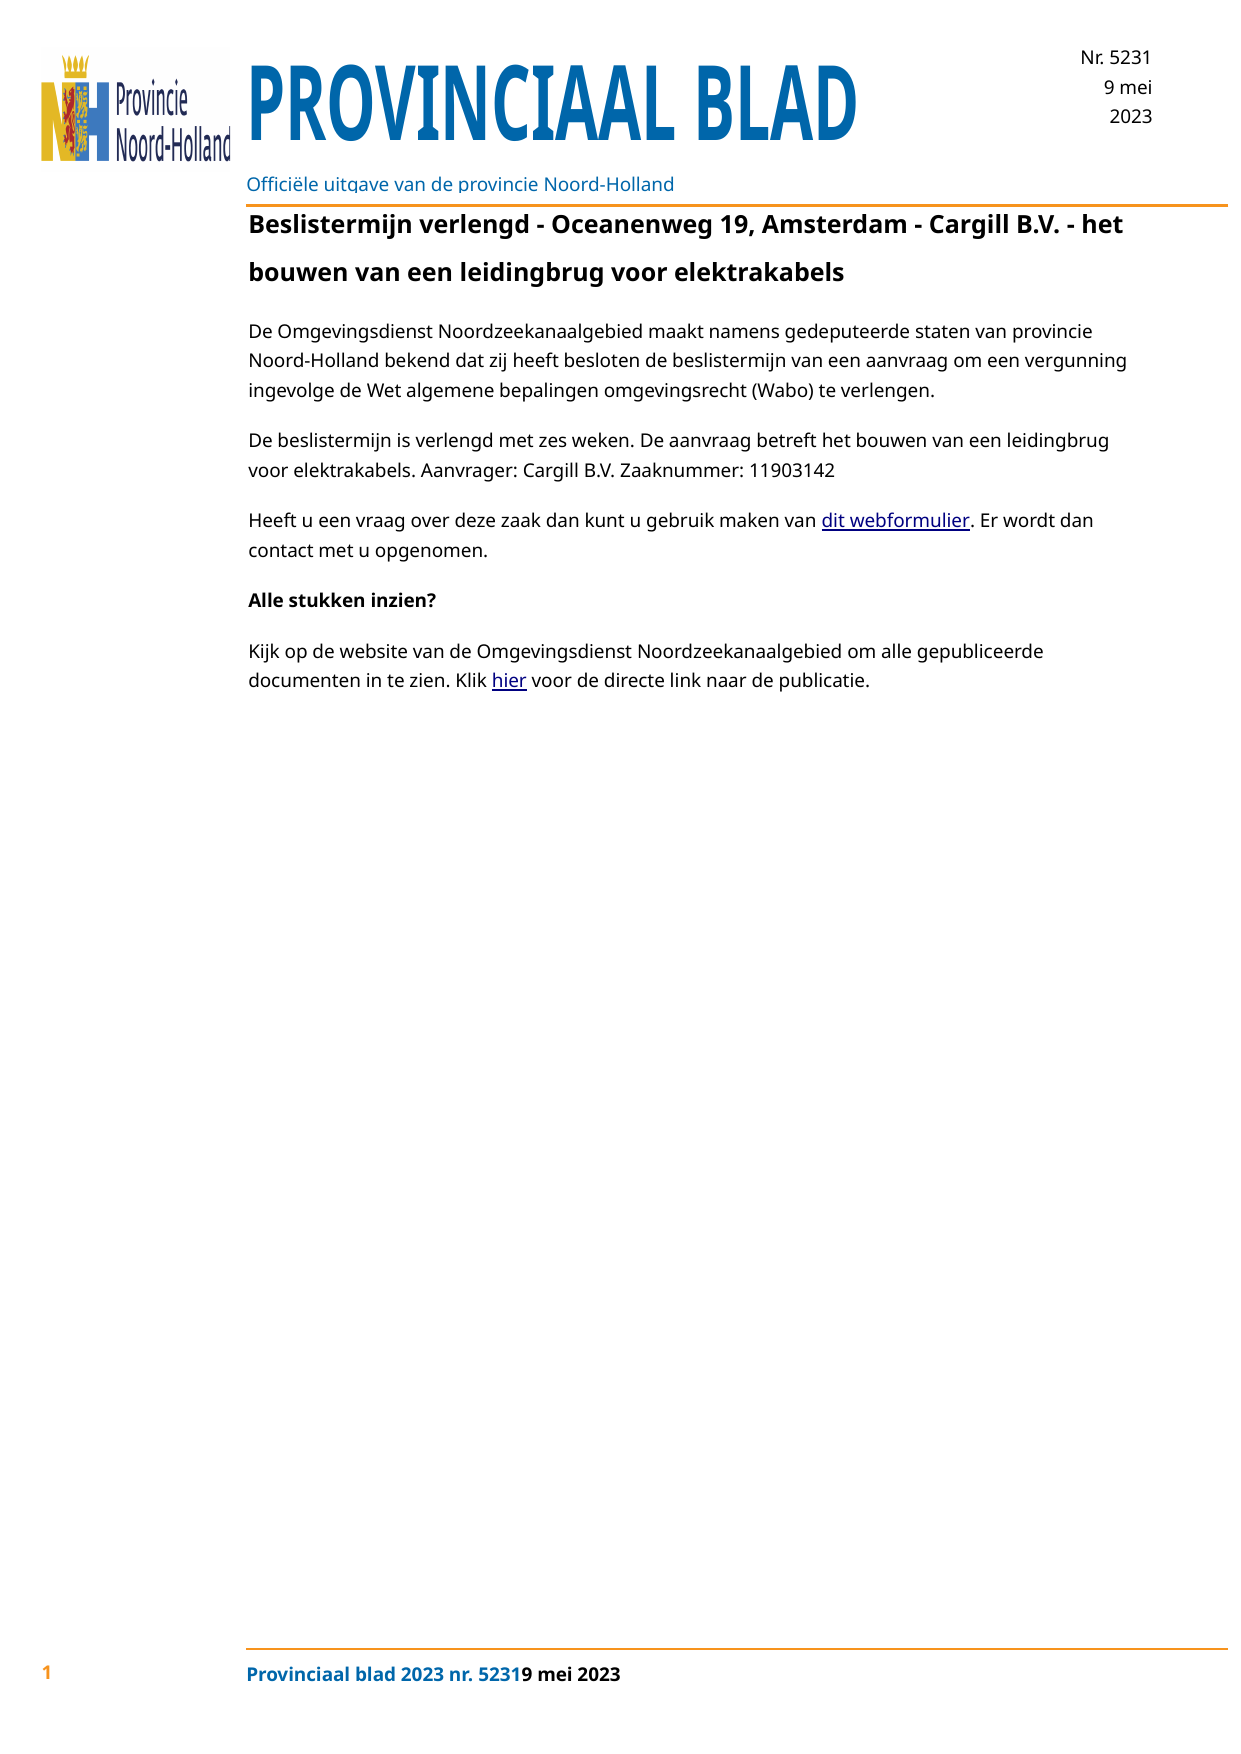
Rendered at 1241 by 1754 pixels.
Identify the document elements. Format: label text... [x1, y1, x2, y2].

picture [41, 47, 231, 172]
text Kijk op de website van de Omgevingsdienst Noordzeekanaalgebied om alle gepubliceerde documenten in te zien. Klik hier voor de directe link naar de publicatie. [248, 638, 1152, 693]
text Alle stukken inzien? [248, 587, 1152, 613]
text De beslistermijn is verlengd met zes weken. De aanvraag betreft het bouwen van een leidingbrug voor elektrakabels. Aanvrager: Cargill B.V. Zaaknummer: 11903142 [248, 427, 1152, 483]
text Heeft u een vraag over deze zaak dan kunt u gebruik maken van dit webformulier. Er wordt dan contact met u opgenomen. [248, 507, 1152, 563]
text De Omgevingsdienst Noordzeekanaalgebied maakt namens gedeputeerde staten van provincie Noord-Holland bekend dat zij heeft besloten de beslistermijn van een aanvraag om een vergunning ingevolge de Wet algemene bepalingen omgevingsrecht (Wabo) te verlengen. [248, 318, 1152, 403]
text Beslistermijn verlengd - Oceanenweg 19, Amsterdam - Cargill B.V. - het bouwen van een leidingbrug voor elektrakabels [248, 207, 1152, 288]
